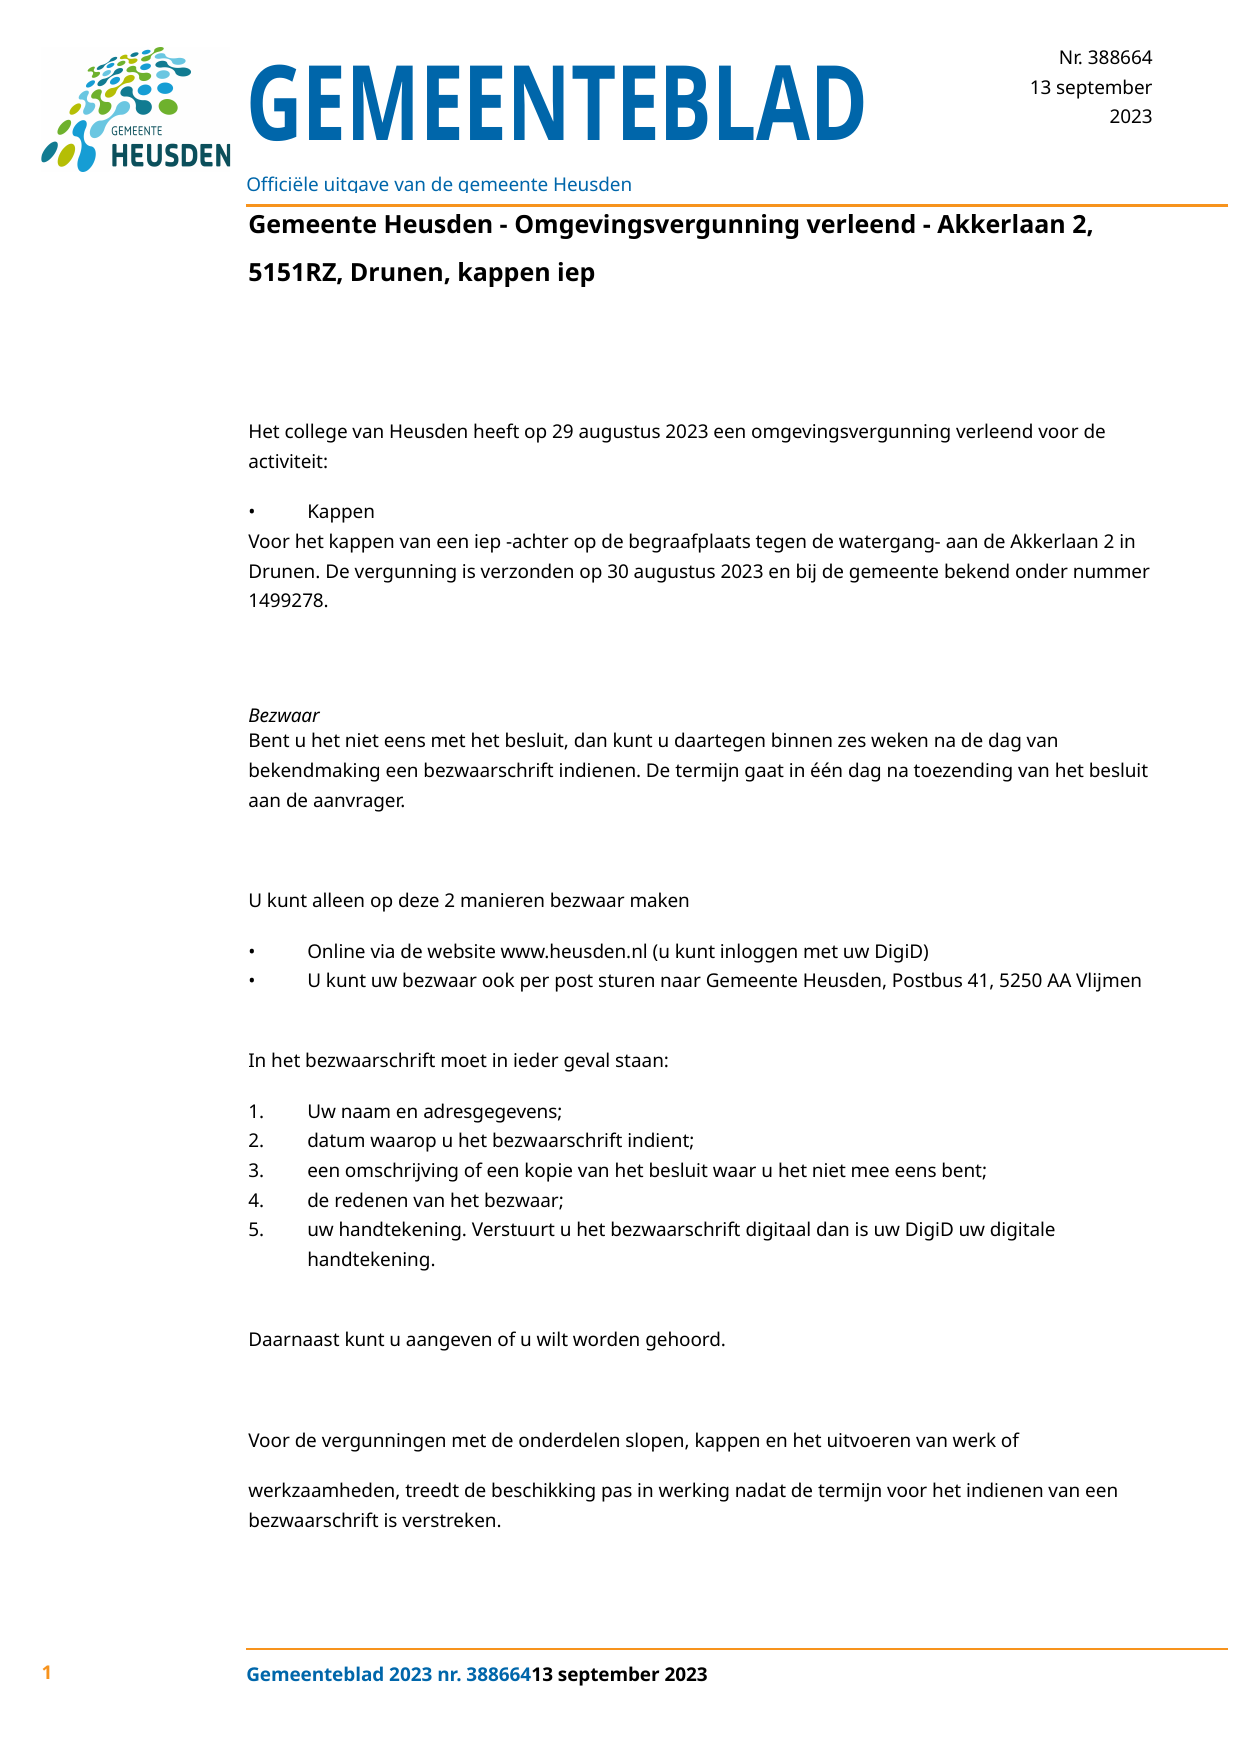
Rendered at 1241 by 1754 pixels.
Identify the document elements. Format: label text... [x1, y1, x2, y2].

text Het college van Heusden heeft op 29 augustus 2023 een omgevingsvergunning verleend voor de activiteit: [248, 419, 1152, 474]
text Voor de vergunningen met de onderdelen slopen, kappen en het uitvoeren van werk of [248, 1427, 1152, 1452]
text In het bezwaarschrift moet in ieder geval staan: [248, 1048, 1152, 1073]
text werkzaamheden, treedt de beschikking pas in werking nadat de termijn voor het indienen van een bezwaarschrift is verstreken. [248, 1477, 1152, 1532]
list Online via de website www.heusden.nl (u kunt inloggen met uw DigiD) [248, 938, 1152, 964]
list uw handtekening. Verstuurt u het bezwaarschrift digitaal dan is uw DigiD uw digitale handtekening. [248, 1216, 1152, 1272]
text Daarnaast kunt u aangeven of u wilt worden gehoord. [248, 1326, 1152, 1352]
list een omschrijving of een kopie van het besluit waar u het niet mee eens bent; [248, 1157, 1152, 1183]
picture [41, 47, 231, 172]
text Bezwaar [248, 702, 1152, 728]
text Bent u het niet eens met het besluit, dan kunt u daartegen binnen zes weken na de dag van bekendmaking een bezwaarschrift indienen. De termijn gaat in één dag na toezending van het besluit aan de aanvrager. [248, 728, 1152, 812]
list Uw naam en adresgegevens; [248, 1098, 1152, 1124]
list U kunt uw bezwaar ook per post sturen naar Gemeente Heusden, Postbus 41, 5250 AA Vlijmen [248, 968, 1152, 993]
text U kunt alleen op deze 2 manieren bezwaar maken [248, 888, 1152, 913]
list datum waarop u het bezwaarschrift indient; [248, 1128, 1152, 1153]
list Kappen [248, 499, 1152, 524]
text Gemeente Heusden - Omgevingsvergunning verleend - Akkerlaan 2, 5151RZ, Drunen, kappen iep [248, 207, 1152, 288]
list de redenen van het bezwaar; [248, 1187, 1152, 1212]
text Voor het kappen van een iep -achter op de begraafplaats tegen de watergang- aan de Akkerlaan 2 in Drunen. De vergunning is verzonden op 30 augustus 2023 en bij de gemeente bekend onder nummer 1499278. [248, 528, 1152, 613]
